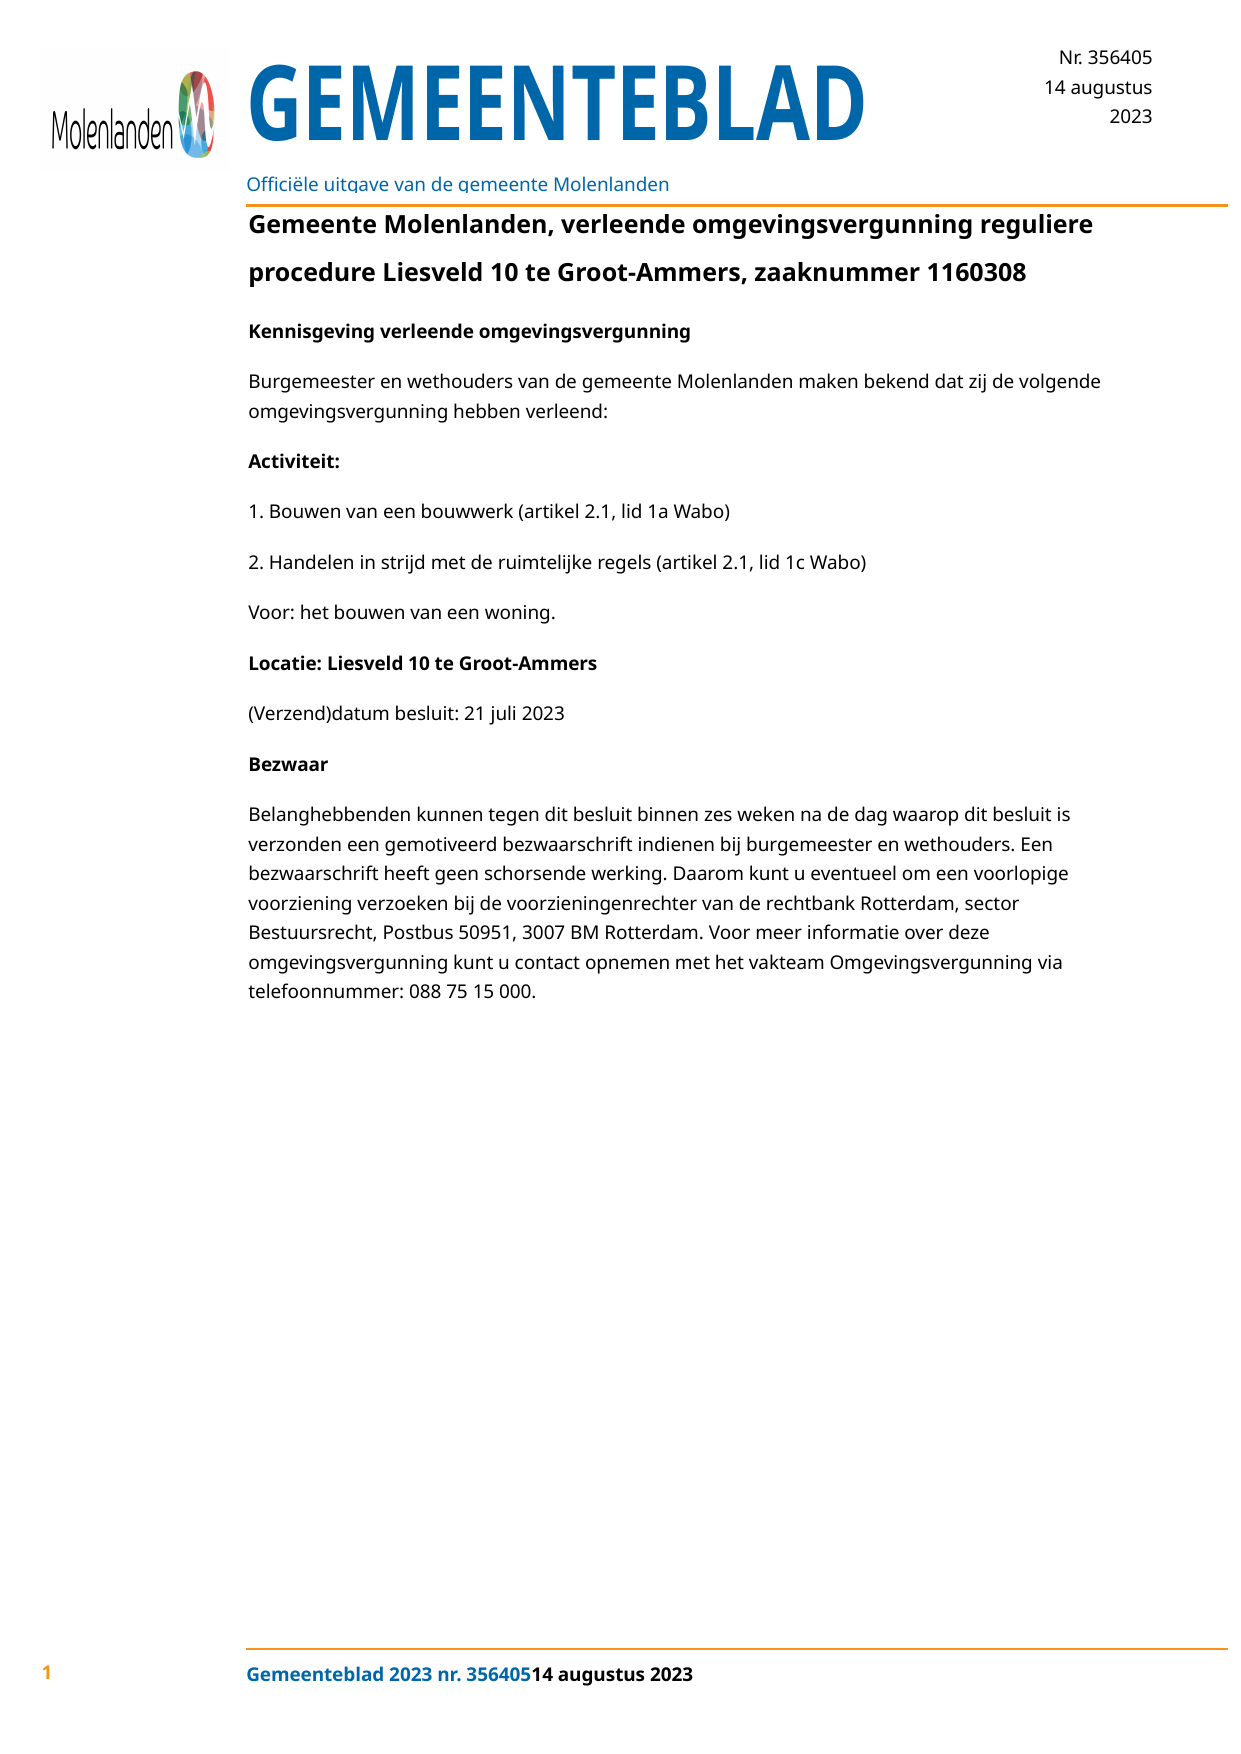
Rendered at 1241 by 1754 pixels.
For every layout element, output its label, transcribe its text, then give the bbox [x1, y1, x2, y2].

text Burgemeester en wethouders van de gemeente Molenlanden maken bekend dat zij de volgende omgevingsvergunning hebben verleend: [248, 368, 1152, 424]
text Voor: het bouwen van een woning. [248, 599, 1152, 625]
text (Verzend)datum besluit: 21 juli 2023 [248, 700, 1152, 726]
text Bezwaar [248, 751, 1152, 777]
picture [41, 47, 231, 172]
text 1. Bouwen van een bouwwerk (artikel 2.1, lid 1a Wabo) [248, 499, 1152, 524]
text Activiteit: [248, 448, 1152, 474]
text 2. Handelen in strijd met de ruimtelijke regels (artikel 2.1, lid 1c Wabo) [248, 549, 1152, 575]
text Gemeente Molenlanden, verleende omgevingsvergunning reguliere procedure Liesveld 10 te Groot-Ammers, zaaknummer 1160308 [248, 207, 1152, 288]
text Locatie: Liesveld 10 te Groot-Ammers [248, 650, 1152, 676]
text Kennisgeving verleende omgevingsvergunning [248, 318, 1152, 344]
text Belanghebbenden kunnen tegen dit besluit binnen zes weken na de dag waarop dit besluit is verzonden een gemotiveerd bezwaarschrift indienen bij burgemeester en wethouders. Een bezwaarschrift heeft geen schorsende werking. Daarom kunt u eventueel om een voorlopige voorziening verzoeken bij de voorzieningenrechter van de rechtbank Rotterdam, sector Bestuursrecht, Postbus 50951, 3007 BM Rotterdam. Voor meer informatie over deze omgevingsvergunning kunt u contact opnemen met het vakteam Omgevingsvergunning via telefoonnummer: 088 75 15 000. [248, 801, 1152, 1004]
